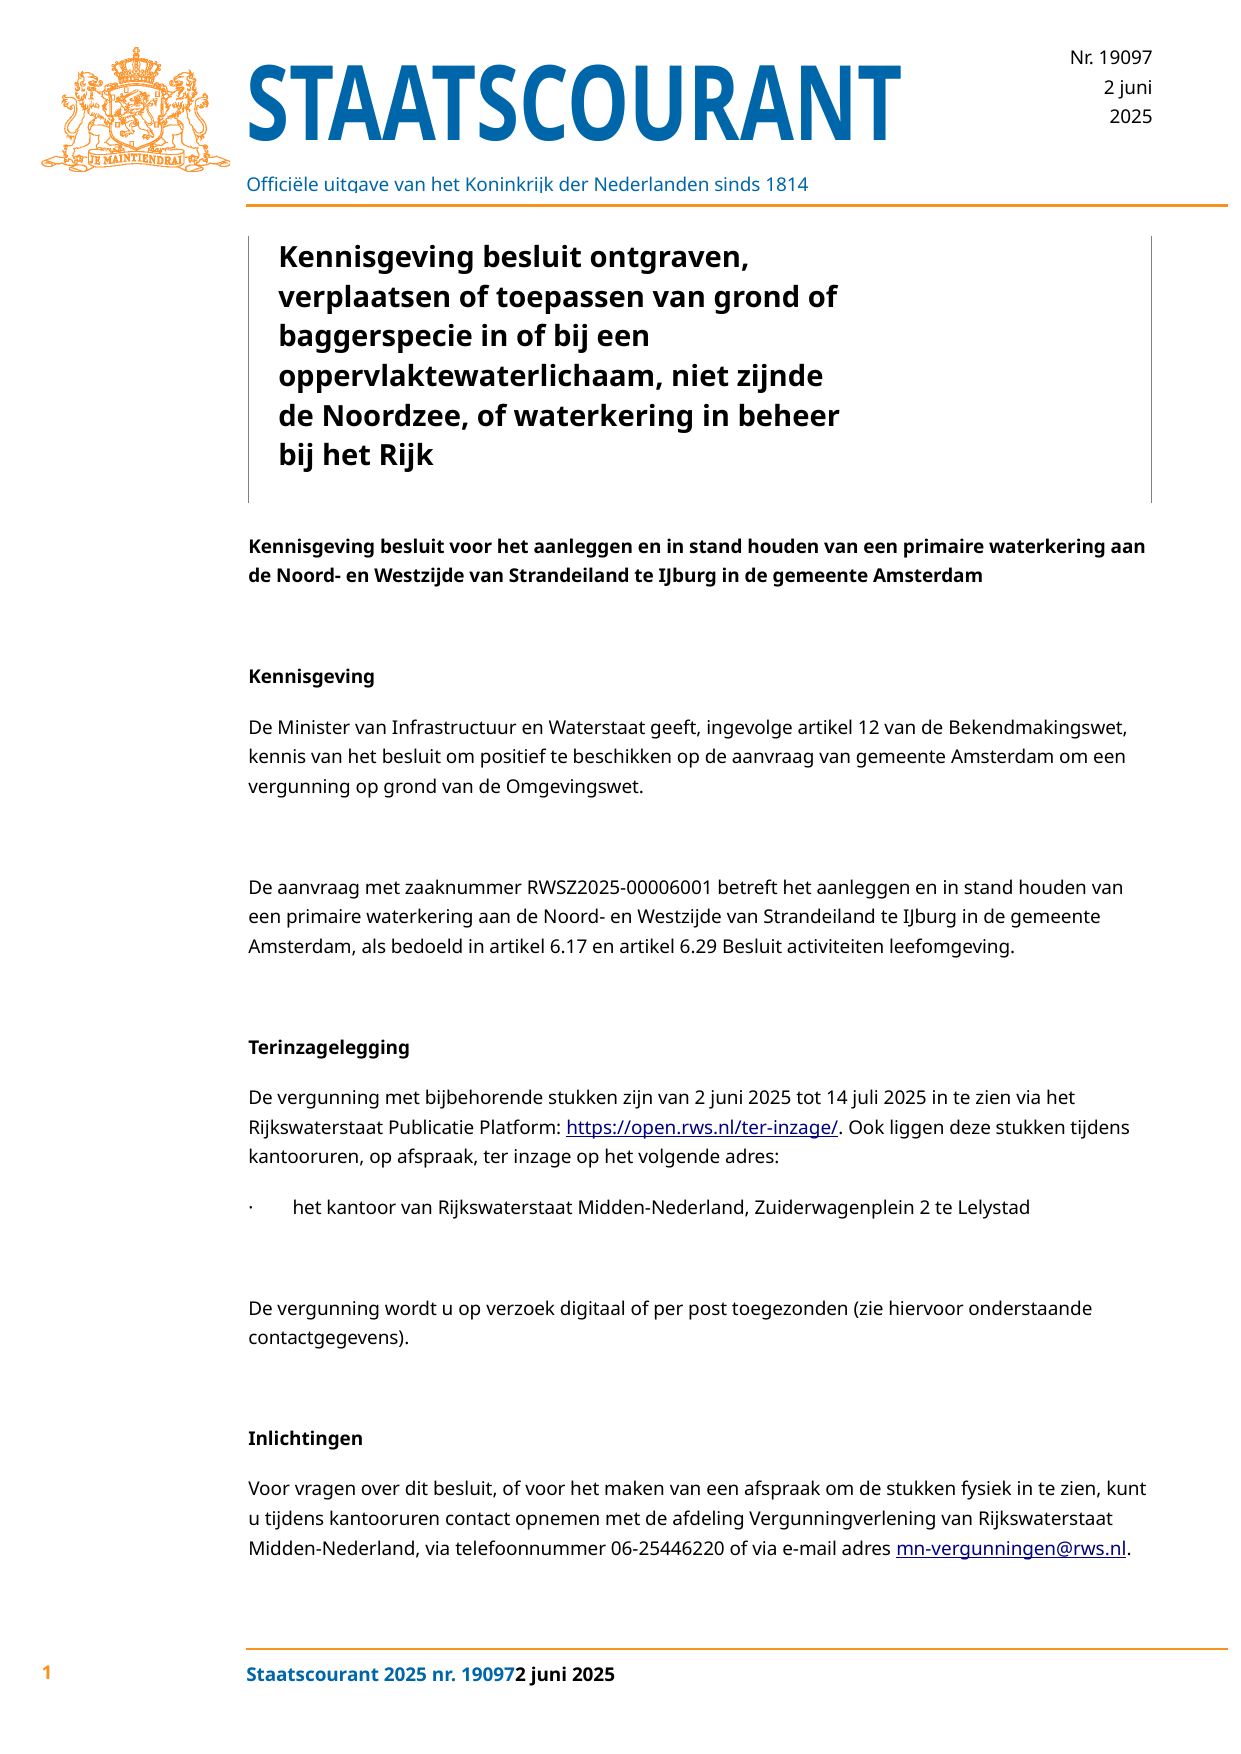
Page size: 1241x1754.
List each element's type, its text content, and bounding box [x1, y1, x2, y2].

table_header [850, 414, 1151, 503]
picture [912, 236, 1090, 414]
table_header [1090, 236, 1151, 413]
text · het kantoor van Rijkswaterstaat Midden-Nederland, Zuiderwagenplein 2 te Lelystad [248, 1194, 1152, 1219]
table_header Kennisgeving besluit ontgraven, verplaatsen of toepassen van grond of baggerspecie in of bij een oppervlaktewaterlichaam, niet zijnde de Noordzee, of waterkering in beheer bij het Rijk [249, 236, 850, 503]
picture [41, 47, 231, 172]
text Kennisgeving [248, 663, 1152, 689]
text De vergunning wordt u op verzoek digitaal of per post toegezonden (zie hiervoor onderstaande contactgegevens). [248, 1295, 1152, 1350]
text De vergunning met bijbehorende stukken zijn van 2 juni 2025 tot 14 juli 2025 in te zien via het Rijkswaterstaat Publicatie Platform: https://open.rws.nl/ter-inzage/. Ook liggen deze stukken tijdens kantooruren, op afspraak, ter inzage op het volgende adres: [248, 1084, 1152, 1169]
text Terinzagelegging [248, 1034, 1152, 1059]
text Inlichtingen [248, 1425, 1152, 1451]
text De Minister van Infrastructuur en Waterstaat geeft, ingevolge artikel 12 van de Bekendmakingswet, kennis van het besluit om positief te beschikken op de aanvraag van gemeente Amsterdam om een vergunning op grond van de Omgevingswet. [248, 714, 1152, 799]
table_header [850, 236, 912, 413]
text Voor vragen over dit besluit, of voor het maken van een afspraak om de stukken fysiek in te zien, kunt u tijdens kantooruren contact opnemen met de afdeling Vergunningverlening van Rijkswaterstaat Midden-Nederland, via telefoonnummer 06-25446220 of via e-mail adres mn-vergunningen@rws.nl. [248, 1476, 1152, 1560]
text Kennisgeving besluit voor het aanleggen en in stand houden van een primaire waterkering aan de Noord- en Westzijde van Strandeiland te IJburg in de gemeente Amsterdam [248, 533, 1152, 588]
text De aanvraag met zaaknummer RWSZ2025-00006001 betreft het aanleggen en in stand houden van een primaire waterkering aan de Noord- en Westzijde van Strandeiland te IJburg in de gemeente Amsterdam, als bedoeld in artikel 6.17 en artikel 6.29 Besluit activiteiten leefomgeving. [248, 874, 1152, 959]
